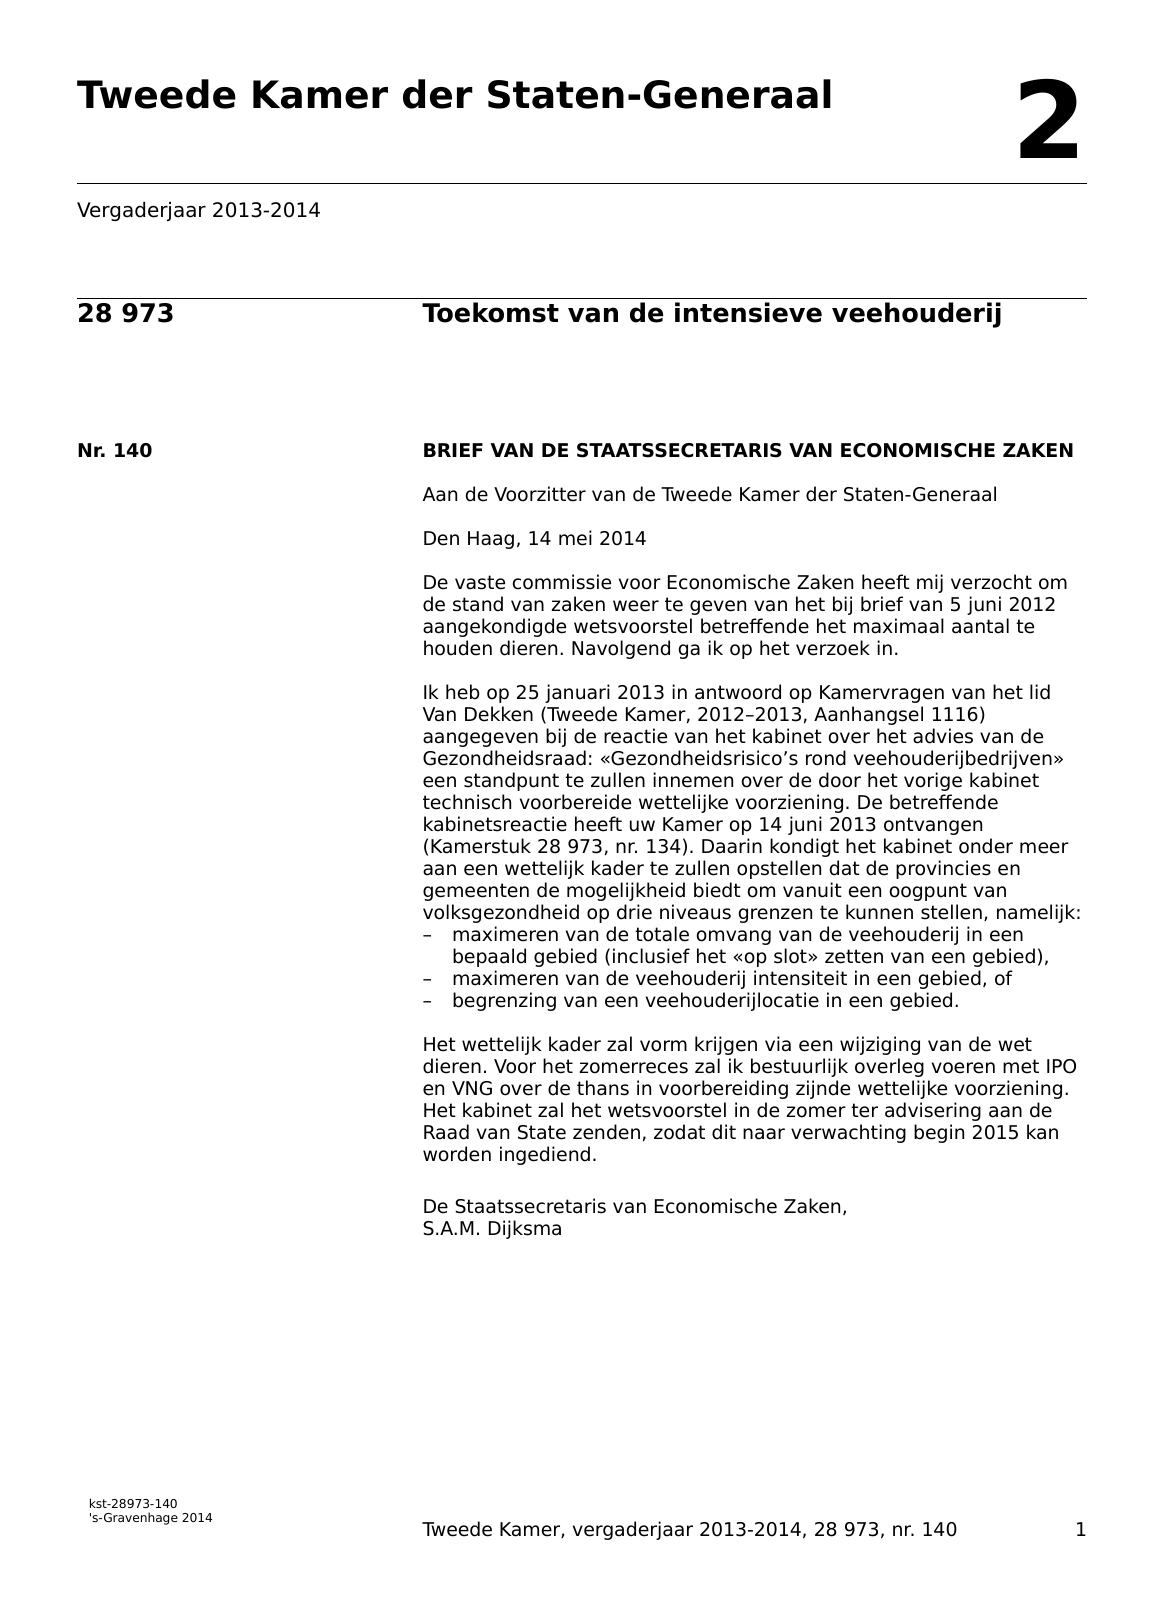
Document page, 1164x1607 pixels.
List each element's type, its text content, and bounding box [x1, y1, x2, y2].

table_header 2 [886, 59, 1087, 183]
subtitle Nr. 140 BRIEF VAN DE STAATSSECRETARIS VAN ECONOMISCHE ZAKEN [77, 440, 1087, 462]
text Den Haag, 14 mei 2014 [422, 528, 1087, 550]
text 's-Gravenhage 2014 [88, 1511, 323, 1525]
text Aan de Voorzitter van de Tweede Kamer der Staten-Generaal [422, 484, 1087, 506]
table_cell Vergaderjaar 2013-2014 [77, 184, 1087, 298]
text De vaste commissie voor Economische Zaken heeft mij verzocht om de stand van zaken weer te geven van het bij brief van 5 juni 2012 aangekondigde wetsvoorstel betreffende het maximaal aantal te houden dieren. Navolgend ga ik op het verzoek in. [422, 572, 1087, 660]
text kst-28973-140 [88, 1497, 323, 1511]
text – maximeren van de veehouderij intensiteit in een gebied, of [422, 968, 1087, 990]
text Ik heb op 25 januari 2013 in antwoord op Kamervragen van het lid Van Dekken (Tweede Kamer, 2012–2013, Aanhangsel 1116) aangegeven bij de reactie van het kabinet over het advies van de Gezondheidsraad: «Gezondheidsrisico’s rond veehouderijbedrijven» een standpunt te zullen innemen over de door het vorige kabinet technisch voorbereide wettelijke voorziening. De betreffende kabinetsreactie heeft uw Kamer op 14 juni 2013 ontvangen (Kamerstuk 28 973, nr. 134). Daarin kondigt het kabinet onder meer aan een wettelijk kader te zullen opstellen dat de provincies en gemeenten de mogelijkheid biedt om vanuit een oogpunt van volksgezondheid op drie niveaus grenzen te kunnen stellen, namelijk: [422, 682, 1087, 924]
text De Staatssecretaris van Economische Zaken, S.A.M. Dijksma [422, 1196, 1087, 1240]
table_header Tweede Kamer der Staten-Generaal [77, 59, 886, 183]
subtitle 28 973 Toekomst van de intensieve veehouderij [77, 299, 1087, 329]
text Het wettelijk kader zal vorm krijgen via een wijziging van de wet dieren. Voor het zomerreces zal ik bestuurlijk overleg voeren met IPO en VNG over de thans in voorbereiding zijnde wettelijke voorziening. Het kabinet zal het wetsvoorstel in de zomer ter advisering aan de Raad van State zenden, zodat dit naar verwachting begin 2015 kan worden ingediend. [422, 1034, 1087, 1166]
text – maximeren van de totale omvang van de veehouderij in een bepaald gebied (inclusief het «op slot» zetten van een gebied), [422, 924, 1087, 968]
text – begrenzing van een veehouderijlocatie in een gebied. [422, 990, 1087, 1012]
